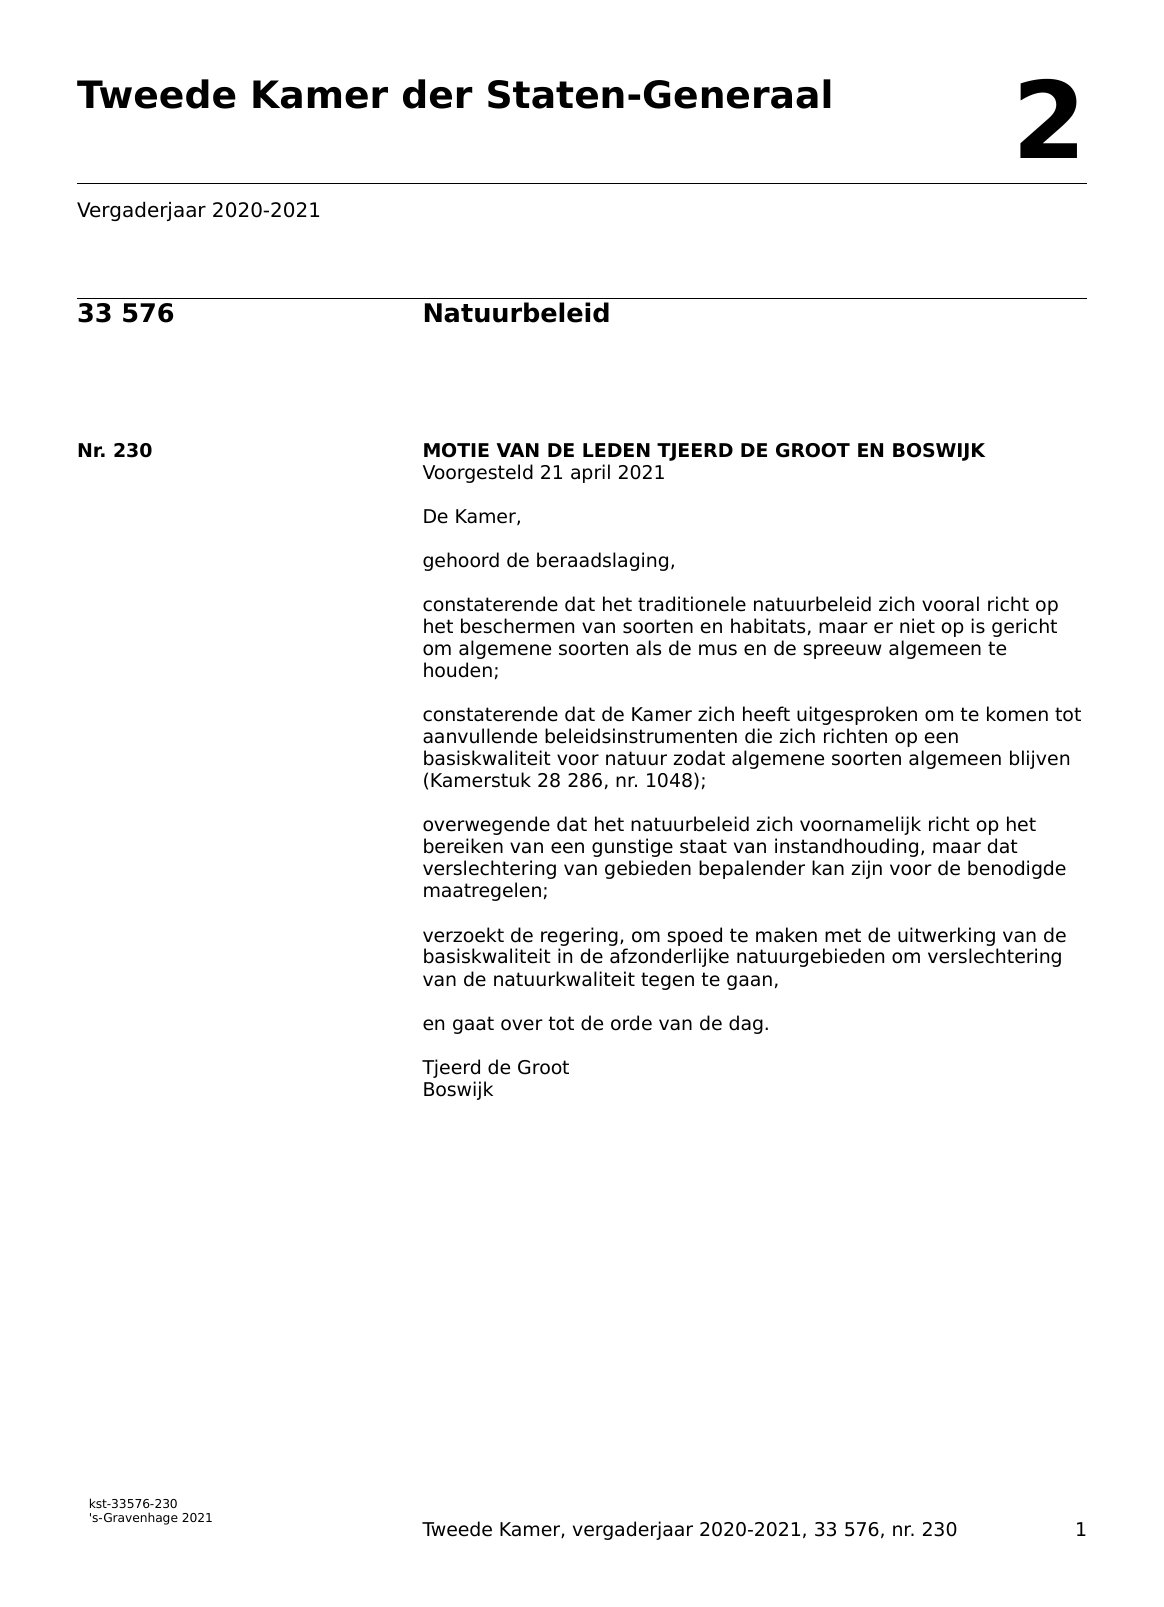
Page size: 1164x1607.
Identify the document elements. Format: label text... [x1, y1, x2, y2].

text constaterende dat het traditionele natuurbeleid zich vooral richt op het beschermen van soorten en habitats, maar er niet op is gericht om algemene soorten als de mus en de spreeuw algemeen te houden; [422, 594, 1087, 682]
text kst-33576-230 [88, 1497, 323, 1511]
text constaterende dat de Kamer zich heeft uitgesproken om te komen tot aanvullende beleidsinstrumenten die zich richten op een basiskwaliteit voor natuur zodat algemene soorten algemeen blijven (Kamerstuk 28 286, nr. 1048); [422, 704, 1087, 792]
table_cell Vergaderjaar 2020-2021 [77, 184, 1087, 298]
text Boswijk [422, 1079, 1087, 1101]
text Voorgesteld 21 april 2021 [422, 462, 1087, 484]
text verzoekt de regering, om spoed te maken met de uitwerking van de basiskwaliteit in de afzonderlijke natuurgebieden om verslechtering van de natuurkwaliteit tegen te gaan, [422, 924, 1087, 990]
subtitle Nr. 230 MOTIE VAN DE LEDEN TJEERD DE GROOT EN BOSWIJK [77, 440, 1087, 462]
table_header Tweede Kamer der Staten-Generaal [77, 59, 886, 183]
text De Kamer, [422, 506, 1087, 528]
text en gaat over tot de orde van de dag. [422, 1013, 1087, 1034]
text gehoord de beraadslaging, [422, 550, 1087, 572]
subtitle 33 576 Natuurbeleid [77, 299, 1087, 329]
table_header 2 [886, 59, 1087, 183]
text Tjeerd de Groot [422, 1057, 1087, 1079]
text 's-Gravenhage 2021 [88, 1511, 323, 1525]
text overwegende dat het natuurbeleid zich voornamelijk richt op het bereiken van een gunstige staat van instandhouding, maar dat verslechtering van gebieden bepalender kan zijn voor de benodigde maatregelen; [422, 814, 1087, 902]
